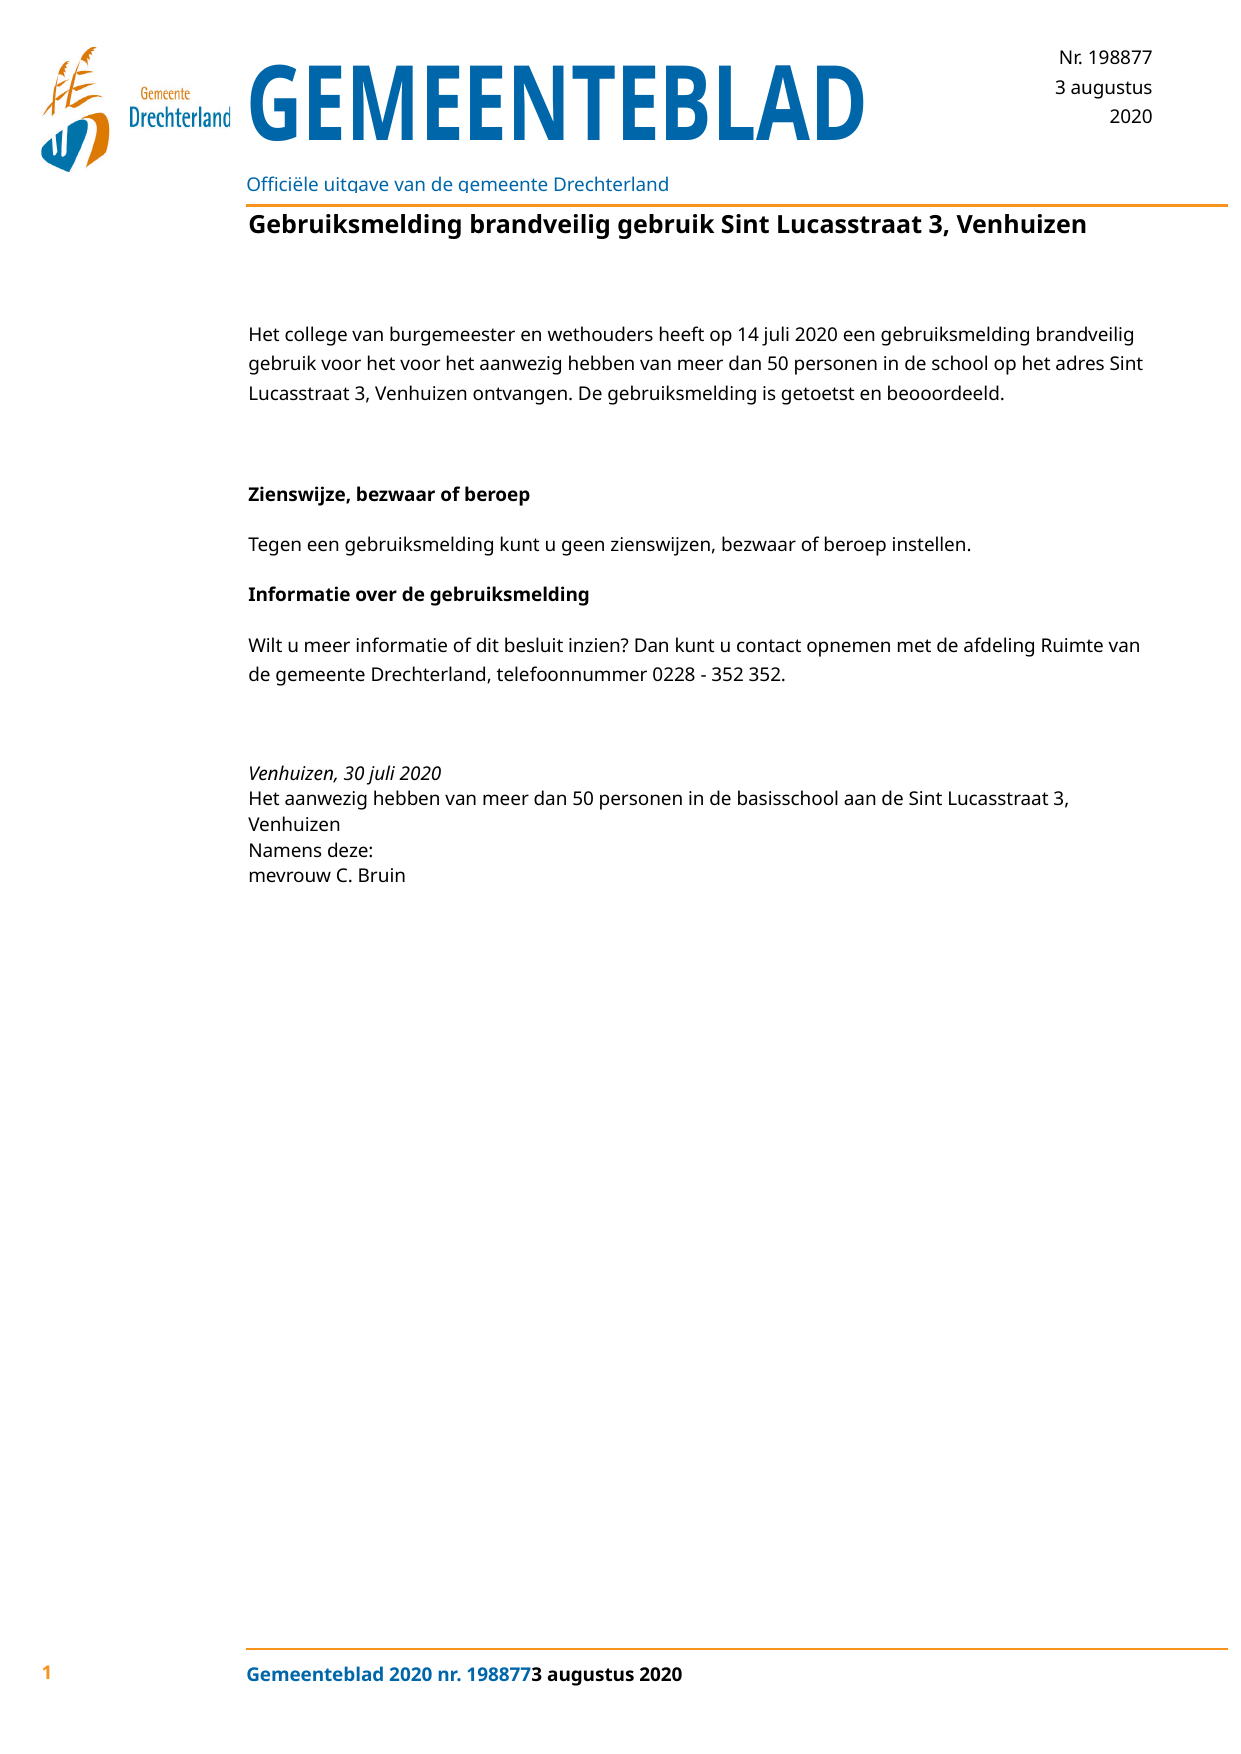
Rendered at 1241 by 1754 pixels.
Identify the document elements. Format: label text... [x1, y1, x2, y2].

text Tegen een gebruiksmelding kunt u geen zienswijzen, bezwaar of beroep instellen. [248, 531, 1152, 557]
picture [226, 115, 231, 124]
text Het aanwezig hebben van meer dan 50 personen in de basisschool aan de Sint Lucasstraat 3, Venhuizen [248, 786, 1152, 837]
text mevrouw C. Bruin [248, 863, 1152, 888]
text Venhuizen, 30 juli 2020 [248, 760, 1152, 786]
text Namens deze: [248, 837, 1152, 863]
text Wilt u meer informatie of dit besluit inzien? Dan kunt u contact opnemen met de afdeling Ruimte van de gemeente Drechterland, telefoonnummer 0228 - 352 352. [248, 632, 1152, 687]
text Gebruiksmelding brandveilig gebruik Sint Lucasstraat 3, Venhuizen [248, 207, 1152, 241]
text Informatie over de gebruiksmelding [248, 582, 1152, 607]
picture [41, 47, 231, 172]
text Zienswijze, bezwaar of beroep [248, 481, 1152, 506]
picture [41, 158, 64, 172]
text Het college van burgemeester en wethouders heeft op 14 juli 2020 een gebruiksmelding brandveilig gebruik voor het voor het aanwezig hebben van meer dan 50 personen in de school op het adres Sint Lucasstraat 3, Venhuizen ontvangen. De gebruiksmelding is getoetst en beooordeeld. [248, 321, 1152, 406]
